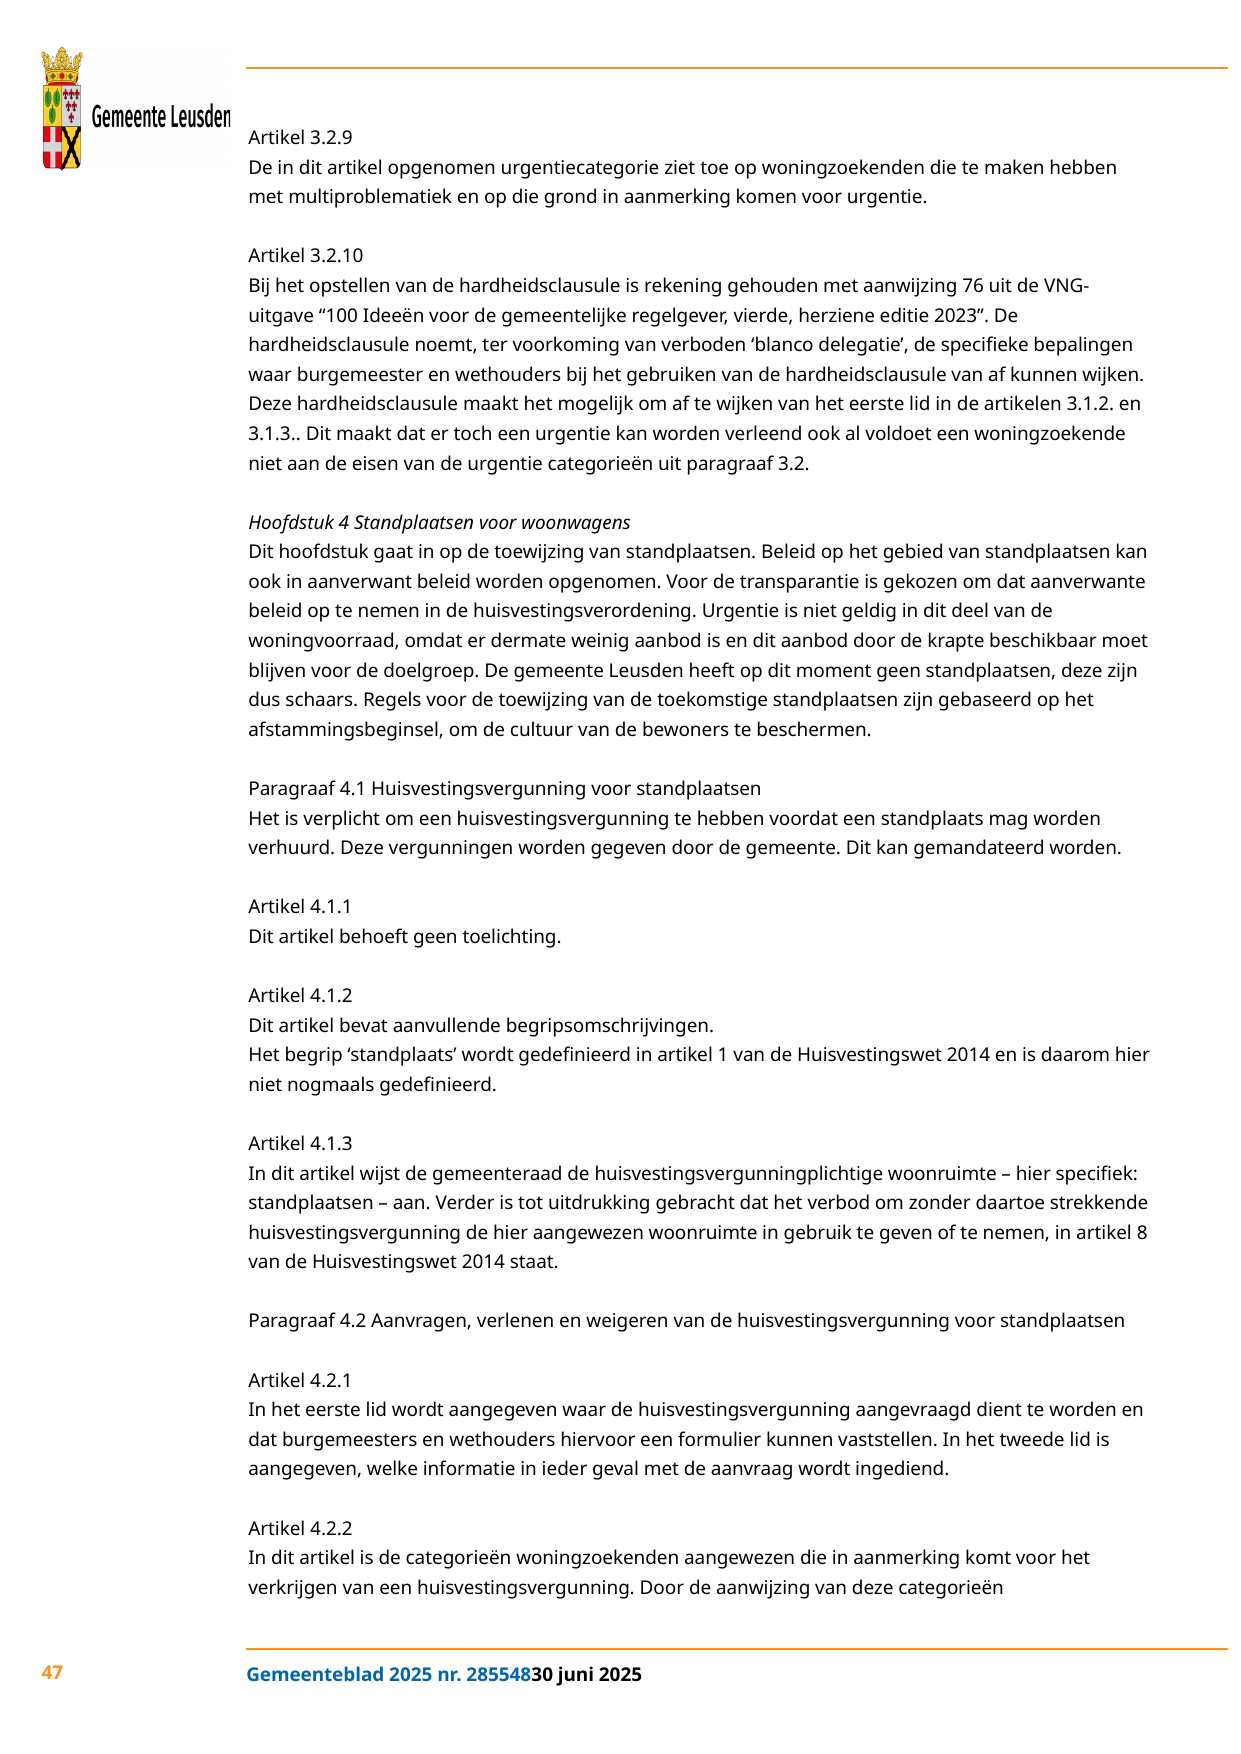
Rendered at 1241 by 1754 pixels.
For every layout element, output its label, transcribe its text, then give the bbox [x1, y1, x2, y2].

text In het eerste lid wordt aangegeven waar de huisvestingsvergunning aangevraagd dient te worden en dat burgemeesters en wethouders hiervoor een formulier kunnen vaststellen. In het tweede lid is aangegeven, welke informatie in ieder geval met de aanvraag wordt ingediend. [248, 1396, 1152, 1481]
text In dit artikel is de categorieën woningzoekenden aangewezen die in aanmerking komt voor het verkrijgen van een huisvestingsvergunning. Door de aanwijzing van deze categorieën [248, 1544, 1152, 1600]
text In dit artikel wijst de gemeenteraad de huisvestingsvergunningplichtige woonruimte – hier specifiek: standplaatsen – aan. Verder is tot uitdrukking gebracht dat het verbod om zonder daartoe strekkende huisvestingsvergunning de hier aangewezen woonruimte in gebruik te geven of te nemen, in artikel 8 van de Huisvestingswet 2014 staat. [248, 1160, 1152, 1274]
text Bij het opstellen van de hardheidsclausule is rekening gehouden met aanwijzing 76 uit de VNG-uitgave “100 Ideeën voor de gemeentelijke regelgever, vierde, herziene editie 2023”. De hardheidsclausule noemt, ter voorkoming van verboden ‘blanco delegatie’, de specifieke bepalingen waar burgemeester en wethouders bij het gebruiken van de hardheidsclausule van af kunnen wijken. Deze hardheidsclausule maakt het mogelijk om af te wijken van het eerste lid in de artikelen 3.1.2. en 3.1.3.. Dit maakt dat er toch een urgentie kan worden verleend ook al voldoet een woningzoekende niet aan de eisen van de urgentie categorieën uit paragraaf 3.2. [248, 272, 1152, 476]
text Het begrip ‘standplaats’ wordt gedefinieerd in artikel 1 van de Huisvestingswet 2014 en is daarom hier niet nogmaals gedefinieerd. [248, 1041, 1152, 1097]
text Dit hoofdstuk gaat in op de toewijzing van standplaatsen. Beleid op het gebied van standplaatsen kan ook in aanverwant beleid worden opgenomen. Voor de transparantie is gekozen om dat aanverwante beleid op te nemen in de huisvestingsverordening. Urgentie is niet geldig in dit deel van de woningvoorraad, omdat er dermate weinig aanbod is en dit aanbod door de krapte beschikbaar moet blijven voor de doelgroep. De gemeente Leusden heeft op dit moment geen standplaatsen, deze zijn dus schaars. Regels voor de toewijzing van de toekomstige standplaatsen zijn gebaseerd op het afstammingsbeginsel, om de cultuur van de bewoners te beschermen. [248, 538, 1152, 742]
text Artikel 4.2.1 [248, 1367, 1152, 1393]
text De in dit artikel opgenomen urgentiecategorie ziet toe op woningzoekenden die te maken hebben met multiproblematiek en op die grond in aanmerking komen voor urgentie. [248, 154, 1152, 209]
text Dit artikel behoeft geen toelichting. [248, 923, 1152, 949]
text Artikel 3.2.10 [248, 243, 1152, 268]
text Artikel 4.1.1 [248, 893, 1152, 919]
text Artikel 4.2.2 [248, 1515, 1152, 1541]
text Artikel 4.1.3 [248, 1130, 1152, 1156]
text Artikel 3.2.9 [248, 124, 1152, 150]
text Artikel 4.1.2 [248, 982, 1152, 1008]
picture [41, 47, 231, 172]
text Hoofdstuk 4 Standplaatsen voor woonwagens [248, 509, 1152, 535]
text Het is verplicht om een huisvestingsvergunning te hebben voordat een standplaats mag worden verhuurd. Deze vergunningen worden gegeven door de gemeente. Dit kan gemandateerd worden. [248, 805, 1152, 860]
text Paragraaf 4.1 Huisvestingsvergunning voor standplaatsen [248, 775, 1152, 801]
text Dit artikel bevat aanvullende begripsomschrijvingen. [248, 1012, 1152, 1038]
text Paragraaf 4.2 Aanvragen, verlenen en weigeren van de huisvestingsvergunning voor standplaatsen [248, 1308, 1152, 1333]
